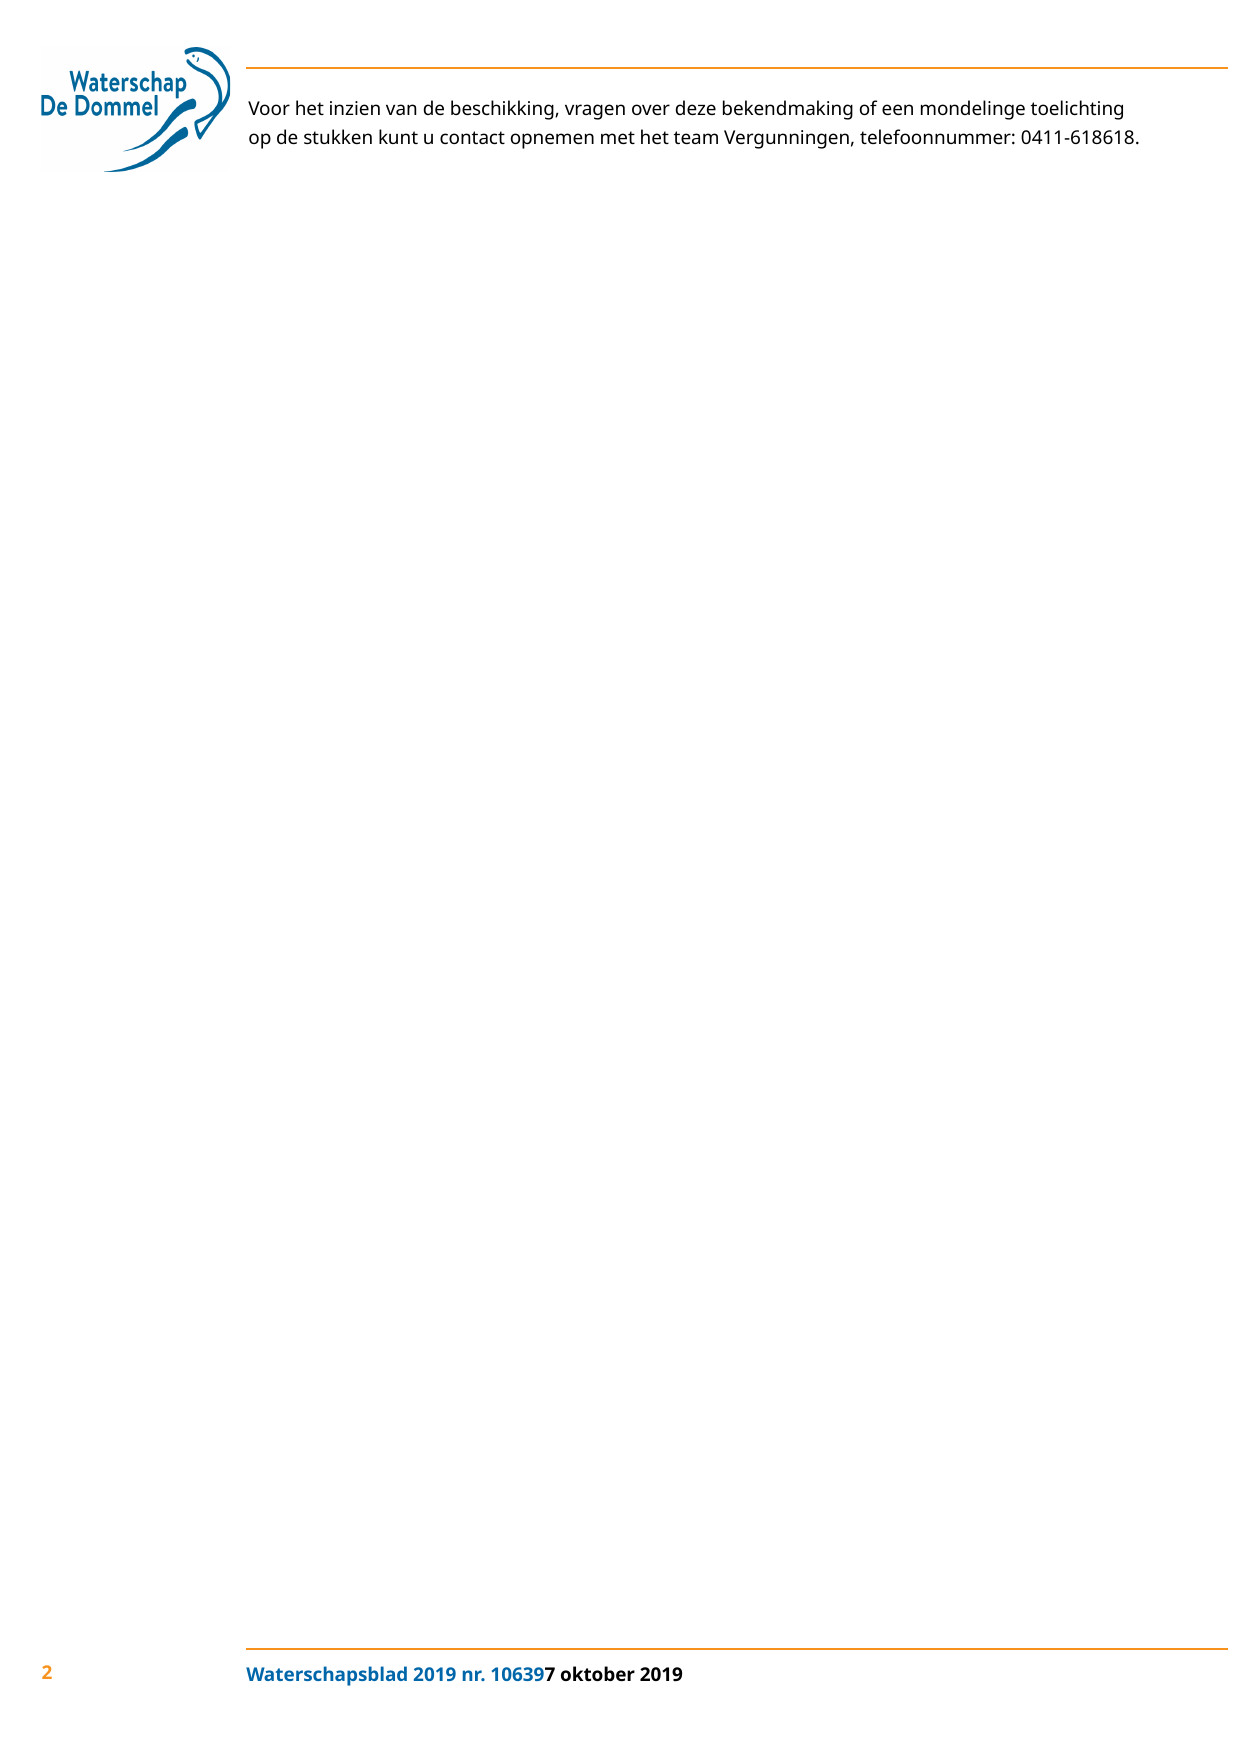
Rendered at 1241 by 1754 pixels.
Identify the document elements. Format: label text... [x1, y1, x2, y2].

picture [41, 47, 231, 172]
picture [198, 118, 210, 131]
picture [204, 47, 231, 76]
text Voor het inzien van de beschikking, vragen over deze bekendmaking of een mondelinge toelichting op de stukken kunt u contact opnemen met het team Vergunningen, telefoonnummer: 0411-618618. [248, 95, 1152, 150]
picture [45, 99, 51, 111]
